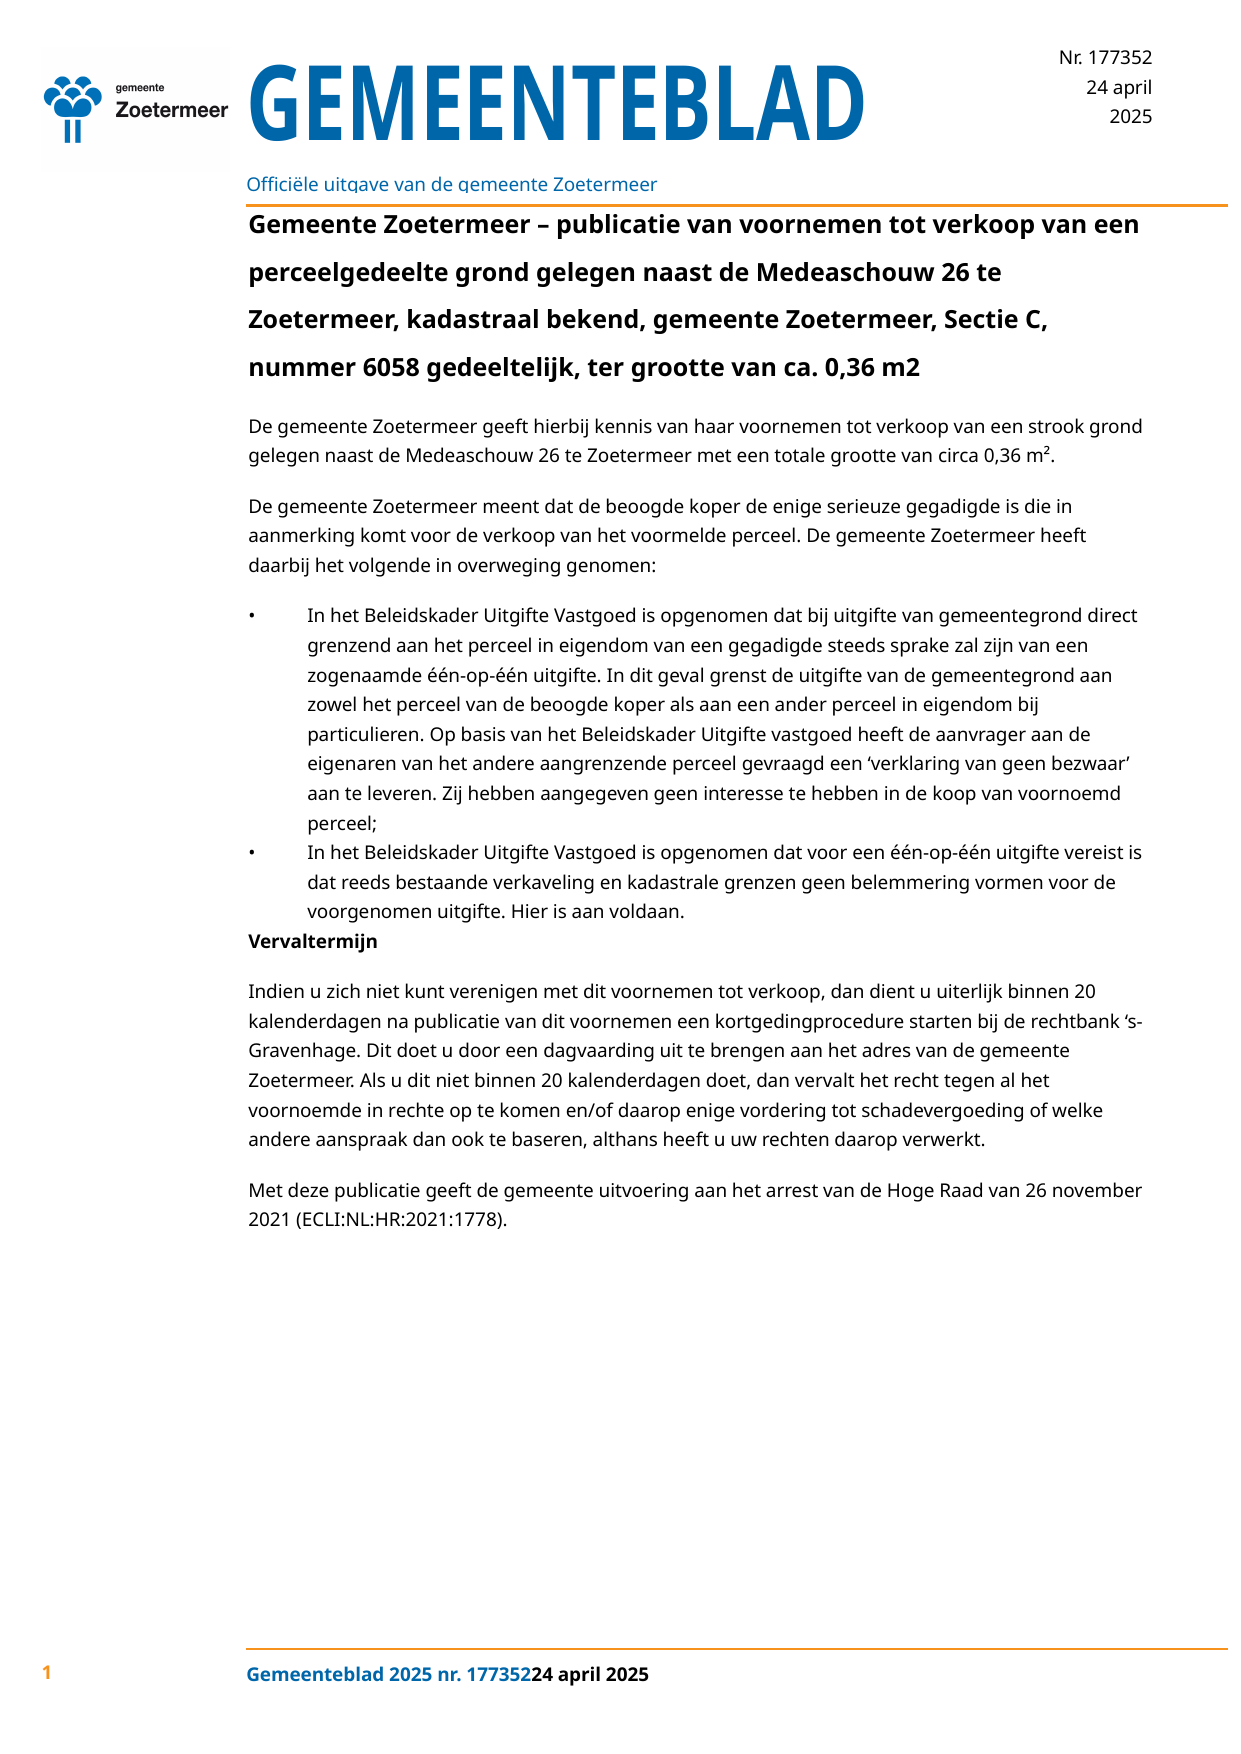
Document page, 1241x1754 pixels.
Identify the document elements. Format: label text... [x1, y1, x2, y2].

picture [41, 47, 231, 172]
text De gemeente Zoetermeer geeft hierbij kennis van haar voornemen tot verkoop van een strook grond gelegen naast de Medeaschouw 26 te Zoetermeer met een totale grootte van circa 0,36 m². [248, 413, 1152, 468]
text Indien u zich niet kunt verenigen met dit voornemen tot verkoop, dan dient u uiterlijk binnen 20 kalenderdagen na publicatie van dit voornemen een kortgedingprocedure starten bij de rechtbank ‘s-Gravenhage. Dit doet u door een dagvaarding uit te brengen aan het adres van de gemeente Zoetermeer. Als u dit niet binnen 20 kalenderdagen doet, dan vervalt het recht tegen al het voornoemde in rechte op te komen en/of daarop enige vordering tot schadevergoeding of welke andere aanspraak dan ook te baseren, althans heeft u uw rechten daarop verwerkt. [248, 978, 1152, 1152]
text Vervaltermijn [248, 928, 1152, 954]
list In het Beleidskader Uitgifte Vastgoed is opgenomen dat bij uitgifte van gemeentegrond direct grenzend aan het perceel in eigendom van een gegadigde steeds sprake zal zijn van een zogenaamde één-op-één uitgifte. In dit geval grenst de uitgifte van de gemeentegrond aan zowel het perceel van de beoogde koper als aan een ander perceel in eigendom bij particulieren. Op basis van het Beleidskader Uitgifte vastgoed heeft de aanvrager aan de eigenaren van het andere aangrenzende perceel gevraagd een ‘verklaring van geen bezwaar’ aan te leveren. Zij hebben aangegeven geen interesse te hebben in de koop van voornoemd perceel; [248, 603, 1152, 836]
list In het Beleidskader Uitgifte Vastgoed is opgenomen dat voor een één-op-één uitgifte vereist is dat reeds bestaande verkaveling en kadastrale grenzen geen belemmering vormen voor de voorgenomen uitgifte. Hier is aan voldaan. [248, 839, 1152, 924]
text De gemeente Zoetermeer meent dat de beoogde koper de enige serieuze gegadigde is die in aanmerking komt voor de verkoop van het voormelde perceel. De gemeente Zoetermeer heeft daarbij het volgende in overweging genomen: [248, 493, 1152, 578]
text Met deze publicatie geeft de gemeente uitvoering aan het arrest van de Hoge Raad van 26 november 2021 (ECLI:NL:HR:2021:1778). [248, 1177, 1152, 1232]
text Gemeente Zoetermeer – publicatie van voornemen tot verkoop van een perceelgedeelte grond gelegen naast de Medeaschouw 26 te Zoetermeer, kadastraal bekend, gemeente Zoetermeer, Sectie C, nummer 6058 gedeeltelijk, ter grootte van ca. 0,36 m2 [248, 207, 1152, 384]
